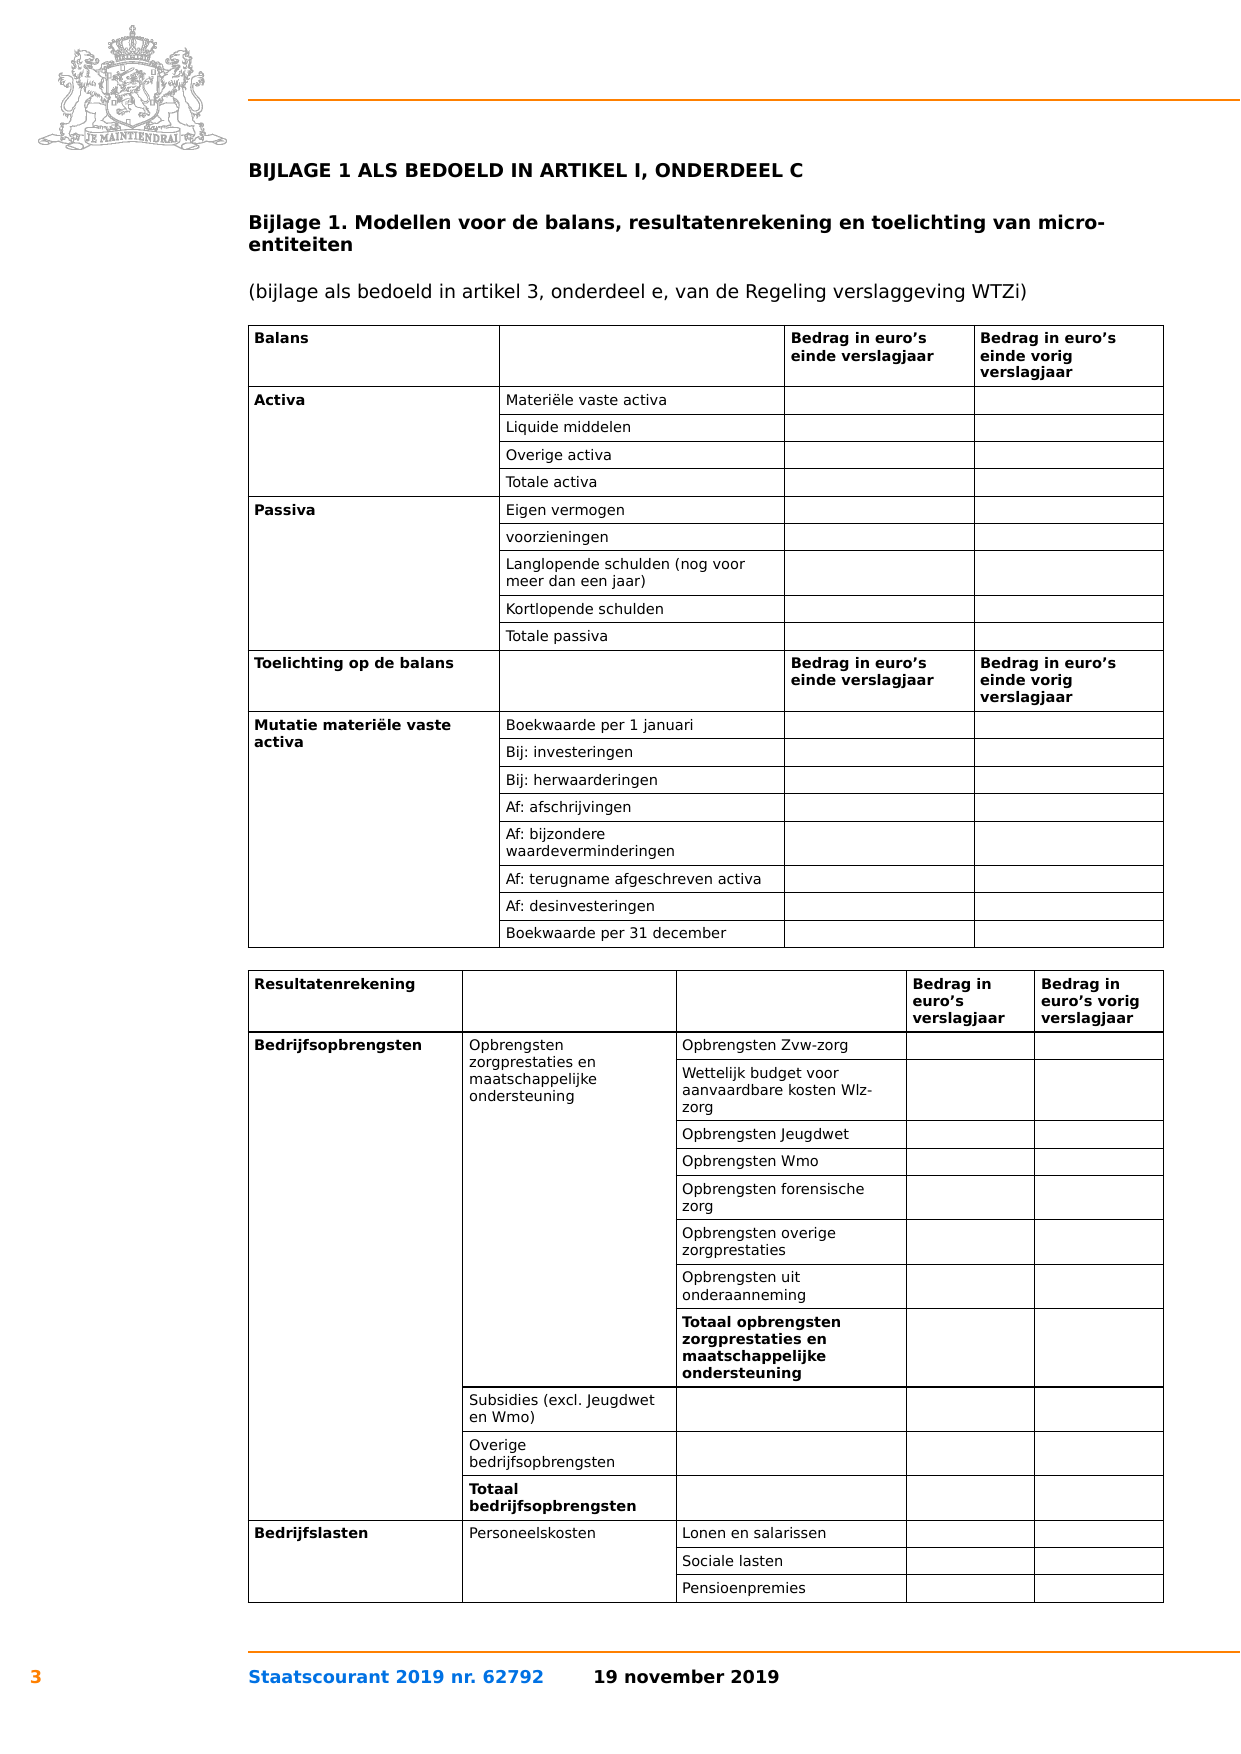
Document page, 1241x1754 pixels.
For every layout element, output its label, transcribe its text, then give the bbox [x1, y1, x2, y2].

table_cell [785, 712, 974, 738]
table_cell [907, 1309, 1034, 1386]
table_cell [907, 1521, 1034, 1547]
table_cell [907, 1548, 1034, 1574]
table_cell Mutatie materiële vaste activa [249, 712, 499, 947]
table_cell Opbrengsten forensische zorg [677, 1176, 906, 1219]
table_cell Boekwaarde per 1 januari [500, 712, 784, 738]
table_cell [785, 551, 974, 595]
table_cell [785, 469, 974, 496]
table_header Balans [249, 326, 499, 386]
table_cell Overige activa [500, 442, 784, 468]
table_cell Opbrengsten zorgprestaties en maatschappelijke ondersteuning [463, 1033, 676, 1386]
table_cell Wettelijk budget voor aanvaardbare kosten Wlz-zorg [677, 1060, 906, 1120]
table_cell Af: afschrijvingen [500, 794, 784, 821]
table_cell Bij: investeringen [500, 739, 784, 766]
table_cell Bedrag in euro’s einde verslagjaar [785, 651, 974, 711]
table_cell [785, 893, 974, 920]
table_header Bedrag in euro’s einde vorig verslagjaar [975, 326, 1163, 386]
table_cell [975, 794, 1163, 821]
table_cell [785, 822, 974, 865]
table_cell Totale passiva [500, 623, 784, 649]
table_cell [975, 524, 1163, 550]
table_cell [975, 921, 1163, 947]
table_cell [1035, 1265, 1163, 1308]
table_cell [785, 623, 974, 649]
table_cell [785, 596, 974, 622]
table_cell [975, 497, 1163, 523]
table_cell Activa [249, 387, 499, 496]
table_cell Sociale lasten [677, 1548, 906, 1574]
table_cell Personeelskosten [463, 1521, 676, 1602]
table_cell Af: desinvesteringen [500, 893, 784, 920]
table_cell Bedrag in euro’s einde vorig verslagjaar [975, 651, 1163, 711]
table_cell Bij: herwaarderingen [500, 767, 784, 793]
table_cell [907, 1176, 1034, 1219]
table_cell Liquide middelen [500, 415, 784, 441]
table_cell Opbrengsten Wmo [677, 1149, 906, 1175]
table_cell Totaal opbrengsten zorgprestaties en maatschappelijke ondersteuning [677, 1309, 906, 1386]
table_cell [975, 712, 1163, 738]
table_cell Langlopende schulden (nog voor meer dan een jaar) [500, 551, 784, 595]
table_cell [907, 1476, 1034, 1519]
table_cell [785, 794, 974, 821]
table_cell [785, 497, 974, 523]
table_cell [1035, 1033, 1163, 1059]
table_cell [975, 415, 1163, 441]
table_cell Toelichting op de balans [249, 651, 499, 711]
table_cell voorzieningen [500, 524, 784, 550]
table_cell Opbrengsten Zvw-zorg [677, 1033, 906, 1059]
table_cell Overige bedrijfsopbrengsten [463, 1432, 676, 1475]
table_cell [1035, 1476, 1163, 1519]
table_cell Boekwaarde per 31 december [500, 921, 784, 947]
table_cell [785, 387, 974, 413]
table_cell Totale activa [500, 469, 784, 496]
table_cell [907, 1060, 1034, 1120]
table_header Bedrag in euro’s einde verslagjaar [785, 326, 974, 386]
table_header Resultatenrekening [249, 971, 462, 1031]
table_cell [1035, 1309, 1163, 1386]
table_cell [907, 1265, 1034, 1308]
table_cell Lonen en salarissen [677, 1521, 906, 1547]
table_cell [907, 1575, 1034, 1602]
text (bijlage als bedoeld in artikel 3, onderdeel e, van de Regeling verslaggeving WTZi) [248, 281, 1163, 303]
table_cell Materiële vaste activa [500, 387, 784, 413]
table_cell Eigen vermogen [500, 497, 784, 523]
table_cell Totaal bedrijfsopbrengsten [463, 1476, 676, 1519]
table_cell [1035, 1432, 1163, 1475]
table_cell Subsidies (excl. Jeugdwet en Wmo) [463, 1388, 676, 1431]
table_header [500, 326, 784, 386]
table_cell Opbrengsten Jeugdwet [677, 1121, 906, 1147]
table_cell [975, 623, 1163, 649]
table_cell [975, 442, 1163, 468]
table_cell [907, 1033, 1034, 1059]
table_cell [677, 1388, 906, 1431]
subtitle BIJLAGE 1 ALS BEDOELD IN ARTIKEL I, ONDERDEEL C [248, 160, 1163, 182]
table_cell [975, 551, 1163, 595]
table_cell [1035, 1575, 1163, 1602]
table_header [463, 971, 676, 1031]
table_cell [785, 524, 974, 550]
table_cell [785, 767, 974, 793]
table_cell [975, 767, 1163, 793]
table_cell Af: terugname afgeschreven activa [500, 866, 784, 892]
table_cell [785, 739, 974, 766]
subtitle Bijlage 1. Modellen voor de balans, resultatenrekening en toelichting van micro-entiteiten [248, 212, 1163, 256]
table_cell [677, 1432, 906, 1475]
table_cell [785, 866, 974, 892]
table_cell [975, 596, 1163, 622]
table_cell [975, 739, 1163, 766]
table_cell [785, 921, 974, 947]
table_cell Pensioenpremies [677, 1575, 906, 1602]
table_cell [677, 1476, 906, 1519]
table_cell Opbrengsten overige zorgprestaties [677, 1220, 906, 1264]
table_cell [1035, 1149, 1163, 1175]
table_cell [907, 1388, 1034, 1431]
table_cell Passiva [249, 497, 499, 649]
table_cell [975, 822, 1163, 865]
table_cell Opbrengsten uit onderaanneming [677, 1265, 906, 1308]
table_cell [907, 1121, 1034, 1147]
table_header Bedrag in euro’s verslagjaar [907, 971, 1034, 1031]
table_cell [1035, 1060, 1163, 1120]
table_cell Bedrijfsopbrengsten [249, 1033, 462, 1519]
table_cell [907, 1149, 1034, 1175]
table_cell [975, 469, 1163, 496]
table_header Bedrag in euro’s vorig verslagjaar [1035, 971, 1163, 1031]
table_cell [1035, 1388, 1163, 1431]
table_cell [500, 651, 784, 711]
table_cell [1035, 1121, 1163, 1147]
table_cell [1035, 1176, 1163, 1219]
table_cell [785, 415, 974, 441]
table_cell [785, 442, 974, 468]
table_cell [1035, 1521, 1163, 1547]
table_cell [907, 1220, 1034, 1264]
table_cell Kortlopende schulden [500, 596, 784, 622]
table_cell [907, 1432, 1034, 1475]
table_cell [1035, 1548, 1163, 1574]
table_cell [975, 866, 1163, 892]
table_cell Bedrijfslasten [249, 1521, 462, 1602]
table_cell Af: bijzondere waardeverminderingen [500, 822, 784, 865]
picture [38, 25, 227, 150]
table_cell [1035, 1220, 1163, 1264]
table_cell [975, 387, 1163, 413]
table_cell [975, 893, 1163, 920]
table_header [677, 971, 906, 1031]
